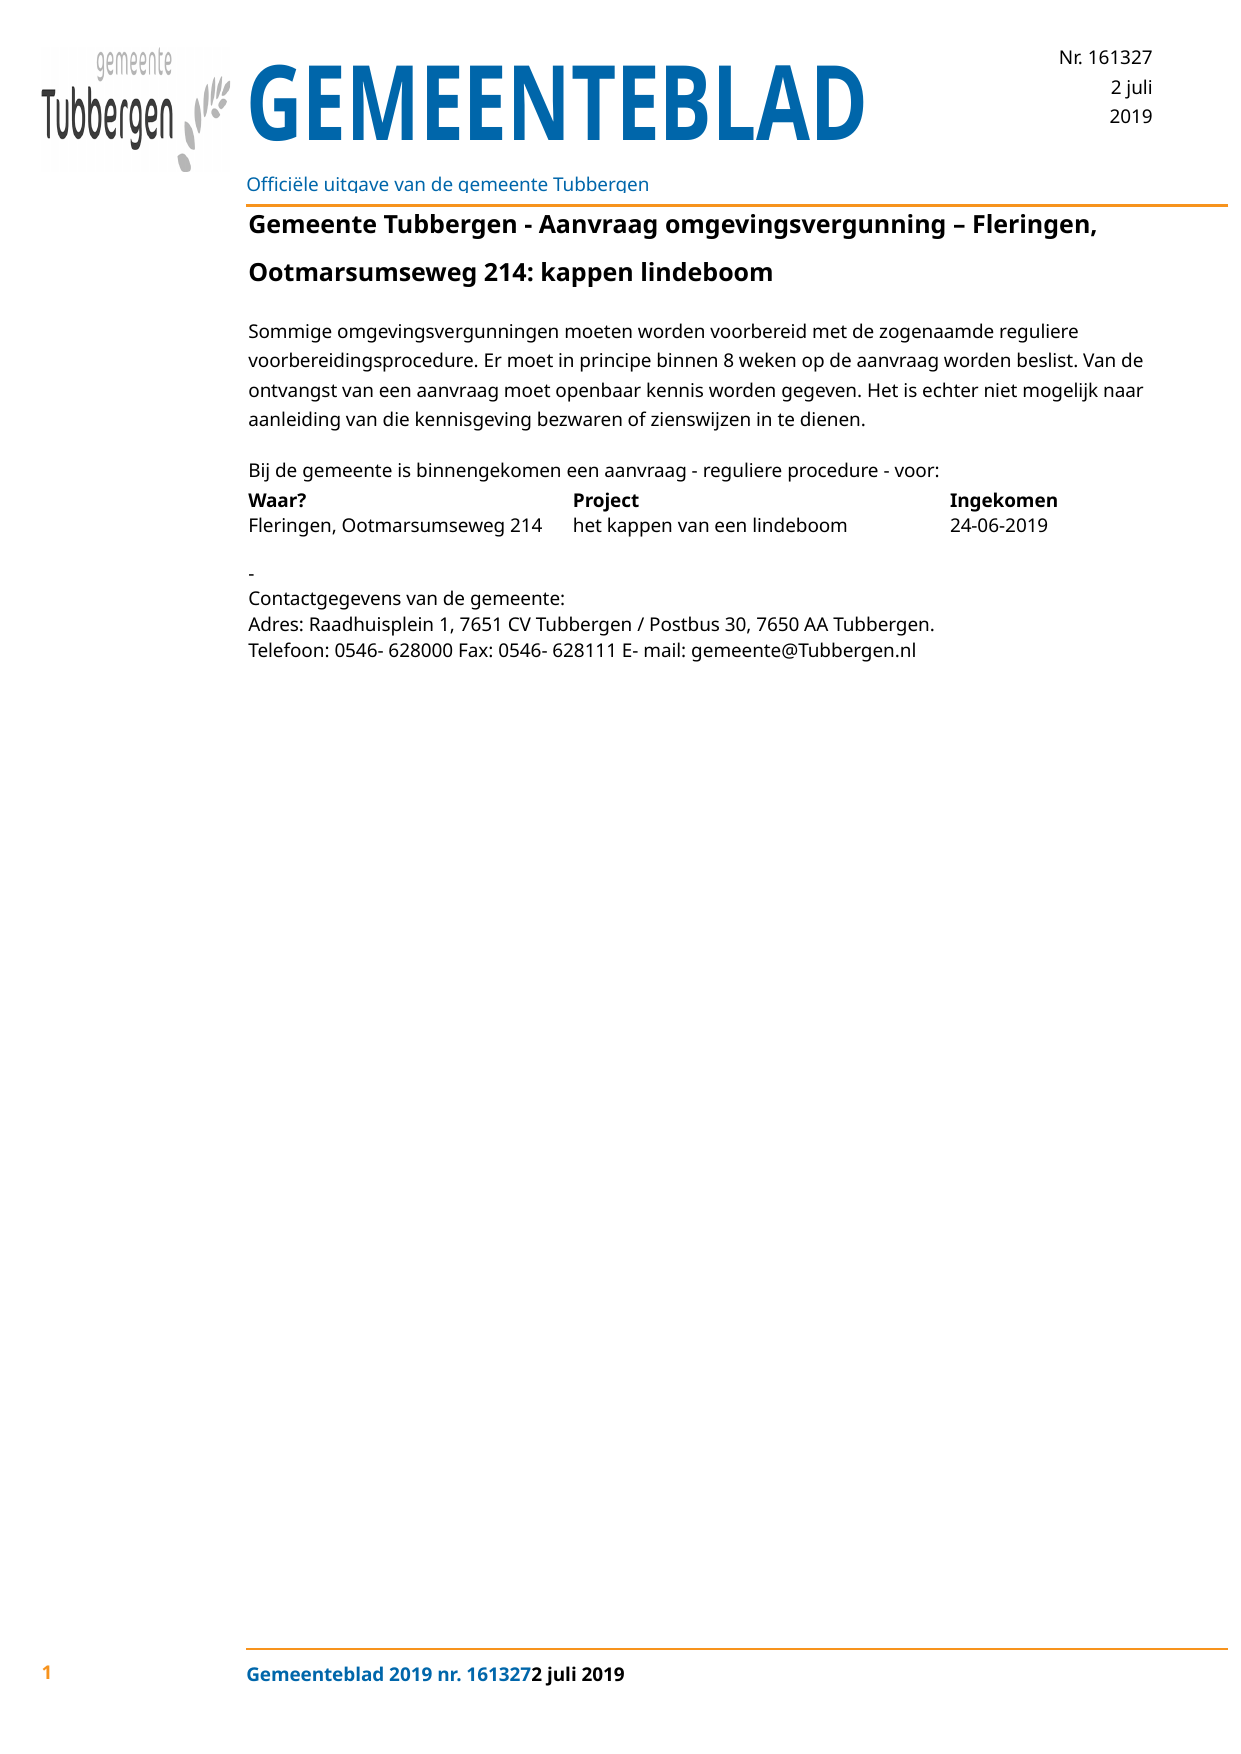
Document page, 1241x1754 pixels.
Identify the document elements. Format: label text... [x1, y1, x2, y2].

text - [248, 560, 1152, 585]
table_cell het kappen van een lindeboom [573, 513, 950, 538]
text Bij de gemeente is binnengekomen een aanvraag - reguliere procedure - voor: [248, 457, 1152, 483]
table_header Waar? [248, 487, 573, 512]
table_header Project [573, 487, 950, 512]
text Gemeente Tubbergen - Aanvraag omgevingsvergunning – Fleringen, Ootmarsumseweg 214: kappen lindeboom [248, 207, 1152, 288]
picture [41, 47, 231, 172]
table_cell 24-06-2019 [950, 513, 1152, 538]
text Telefoon: 0546- 628000 Fax: 0546- 628111 E- mail: gemeente@Tubbergen.nl [248, 637, 1152, 663]
table_header Ingekomen [950, 487, 1152, 512]
text Contactgegevens van de gemeente: [248, 585, 1152, 611]
table_cell Fleringen, Ootmarsumseweg 214 [248, 513, 573, 538]
text Sommige omgevingsvergunningen moeten worden voorbereid met de zogenaamde reguliere voorbereidingsprocedure. Er moet in principe binnen 8 weken op de aanvraag worden beslist. Van de ontvangst van een aanvraag moet openbaar kennis worden gegeven. Het is echter niet mogelijk naar aanleiding van die kennisgeving bezwaren of zienswijzen in te dienen. [248, 318, 1152, 432]
text Adres: Raadhuisplein 1, 7651 CV Tubbergen / Postbus 30, 7650 AA Tubbergen. [248, 611, 1152, 637]
